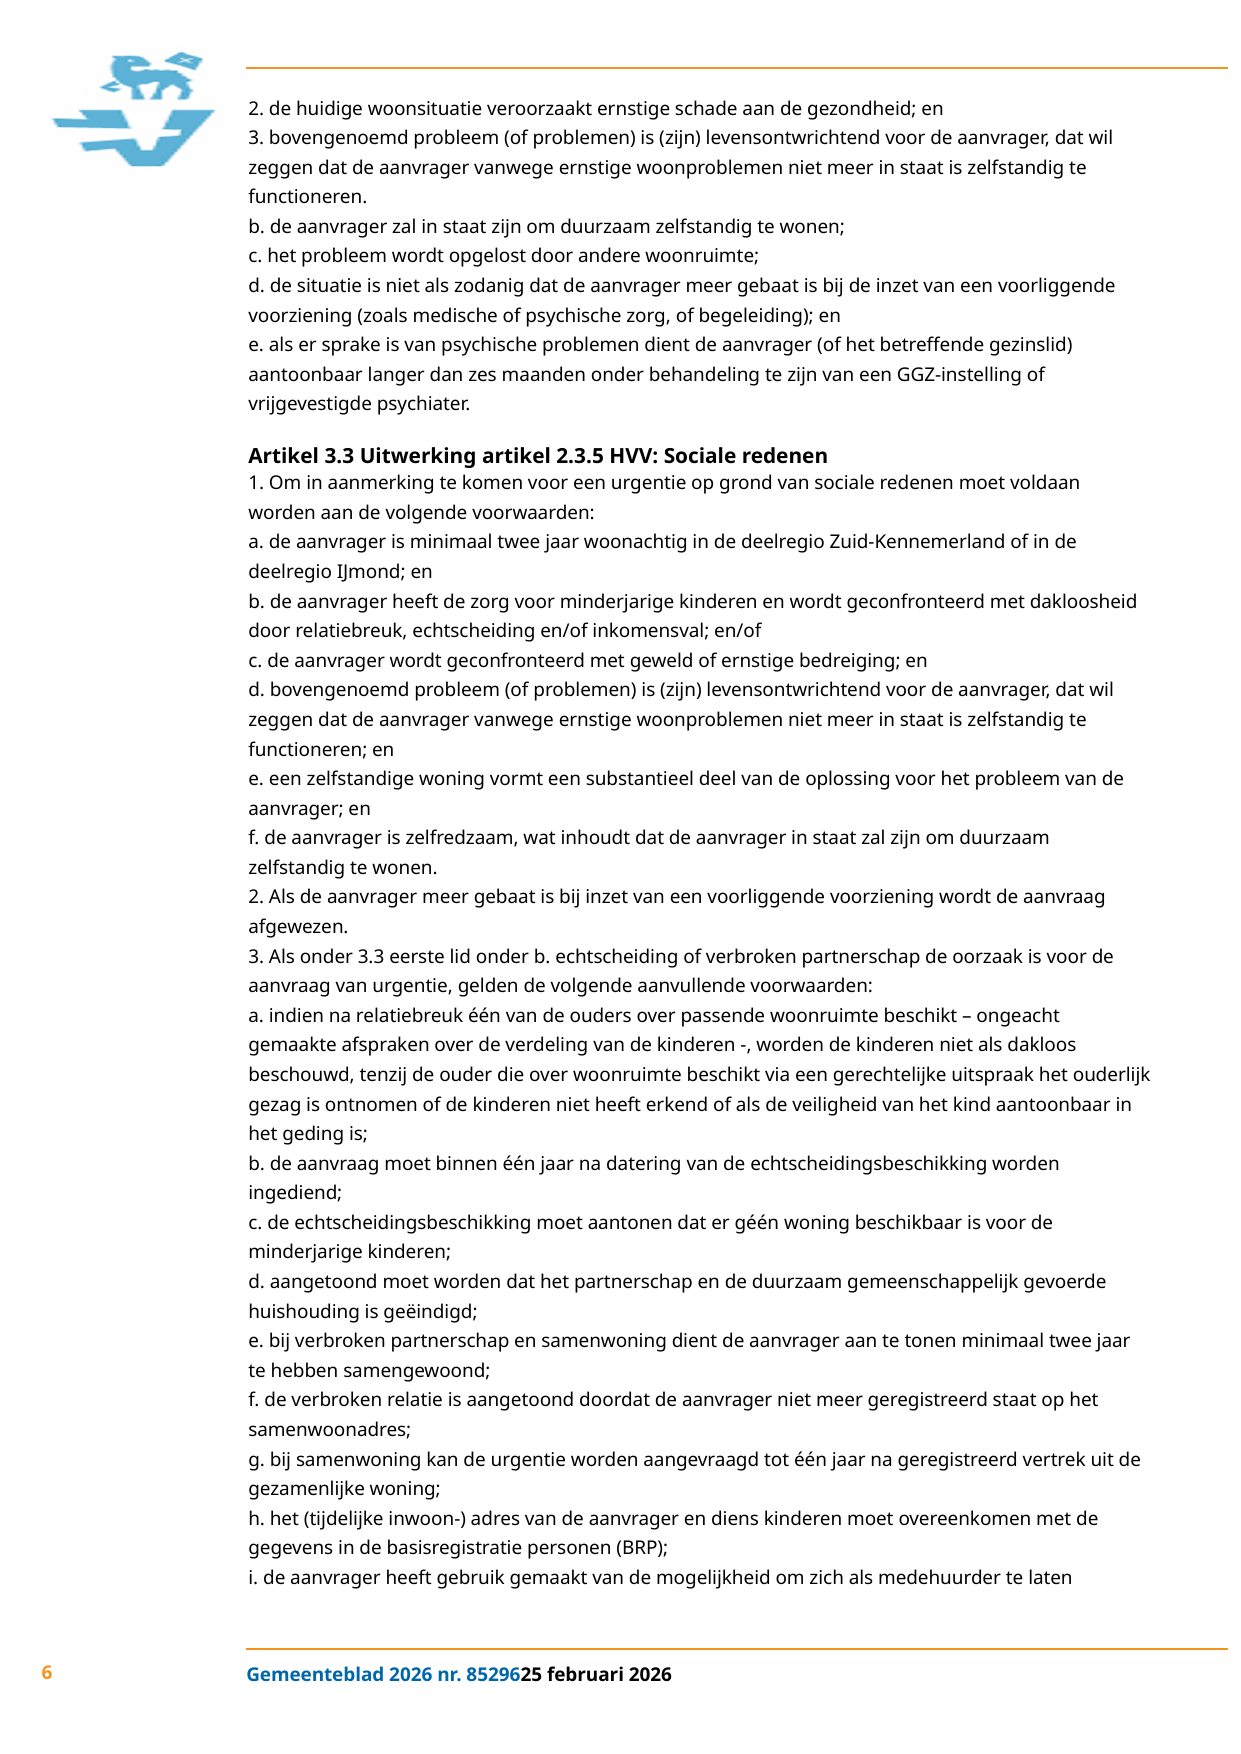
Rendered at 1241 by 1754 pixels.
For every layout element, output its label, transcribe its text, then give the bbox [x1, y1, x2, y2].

text i. de aanvrager heeft gebruik gemaakt van de mogelijkheid om zich als medehuurder te laten [248, 1564, 1152, 1590]
text 1. Om in aanmerking te komen voor een urgentie op grond van sociale redenen moet voldaan worden aan de volgende voorwaarden: [248, 469, 1152, 525]
text 3. bovengenoemd probleem (of problemen) is (zijn) levensontwrichtend voor de aanvrager, dat wil zeggen dat de aanvrager vanwege ernstige woonproblemen niet meer in staat is zelfstandig te functioneren. [248, 124, 1152, 209]
text Artikel 3.3 Uitwerking artikel 2.3.5 HVV: Sociale redenen [248, 441, 1152, 469]
text d. aangetoond moet worden dat het partnerschap en de duurzaam gemeenschappelijk gevoerde huishouding is geëindigd; [248, 1268, 1152, 1323]
text c. het probleem wordt opgelost door andere woonruimte; [248, 243, 1152, 268]
text c. de echtscheidingsbeschikking moet aantonen dat er géén woning beschikbaar is voor de minderjarige kinderen; [248, 1209, 1152, 1264]
text a. indien na relatiebreuk één van de ouders over passende woonruimte beschikt – ongeacht gemaakte afspraken over de verdeling van de kinderen -, worden de kinderen niet als dakloos beschouwd, tenzij de ouder die over woonruimte beschikt via een gerechtelijke uitspraak het ouderlijk gezag is ontnomen of de kinderen niet heeft erkend of als de veiligheid van het kind aantoonbaar in het geding is; [248, 1002, 1152, 1146]
text f. de verbroken relatie is aangetoond doordat de aanvrager niet meer geregistreerd staat op het samenwoonadres; [248, 1387, 1152, 1442]
text b. de aanvrager zal in staat zijn om duurzaam zelfstandig te wonen; [248, 213, 1152, 239]
text c. de aanvrager wordt geconfronteerd met geweld of ernstige bedreiging; en [248, 647, 1152, 673]
text h. het (tijdelijke inwoon-) adres van de aanvrager en diens kinderen moet overeenkomen met de gegevens in de basisregistratie personen (BRP); [248, 1505, 1152, 1560]
text b. de aanvraag moet binnen één jaar na datering van de echtscheidingsbeschikking worden ingediend; [248, 1150, 1152, 1205]
text e. als er sprake is van psychische problemen dient de aanvrager (of het betreffende gezinslid) aantoonbaar langer dan zes maanden onder behandeling te zijn van een GGZ-instelling of vrijgevestigde psychiater. [248, 331, 1152, 416]
picture [41, 47, 231, 172]
text g. bij samenwoning kan de urgentie worden aangevraagd tot één jaar na geregistreerd vertrek uit de gezamenlijke woning; [248, 1446, 1152, 1501]
text d. de situatie is niet als zodanig dat de aanvrager meer gebaat is bij de inzet van een voorliggende voorziening (zoals medische of psychische zorg, of begeleiding); en [248, 272, 1152, 328]
text 2. Als de aanvrager meer gebaat is bij inzet van een voorliggende voorziening wordt de aanvraag afgewezen. [248, 884, 1152, 939]
text f. de aanvrager is zelfredzaam, wat inhoudt dat de aanvrager in staat zal zijn om duurzaam zelfstandig te wonen. [248, 824, 1152, 880]
text d. bovengenoemd probleem (of problemen) is (zijn) levensontwrichtend voor de aanvrager, dat wil zeggen dat de aanvrager vanwege ernstige woonproblemen niet meer in staat is zelfstandig te functioneren; en [248, 677, 1152, 761]
text 3. Als onder 3.3 eerste lid onder b. echtscheiding of verbroken partnerschap de oorzaak is voor de aanvraag van urgentie, gelden de volgende aanvullende voorwaarden: [248, 943, 1152, 998]
text e. bij verbroken partnerschap en samenwoning dient de aanvrager aan te tonen minimaal twee jaar te hebben samengewoond; [248, 1327, 1152, 1383]
text e. een zelfstandige woning vormt een substantieel deel van de oplossing voor het probleem van de aanvrager; en [248, 765, 1152, 821]
text b. de aanvrager heeft de zorg voor minderjarige kinderen en wordt geconfronteerd met dakloosheid door relatiebreuk, echtscheiding en/of inkomensval; en/of [248, 588, 1152, 643]
text 2. de huidige woonsituatie veroorzaakt ernstige schade aan de gezondheid; en [248, 95, 1152, 121]
text a. de aanvrager is minimaal twee jaar woonachtig in de deelregio Zuid-Kennemerland of in de deelregio IJmond; en [248, 529, 1152, 584]
